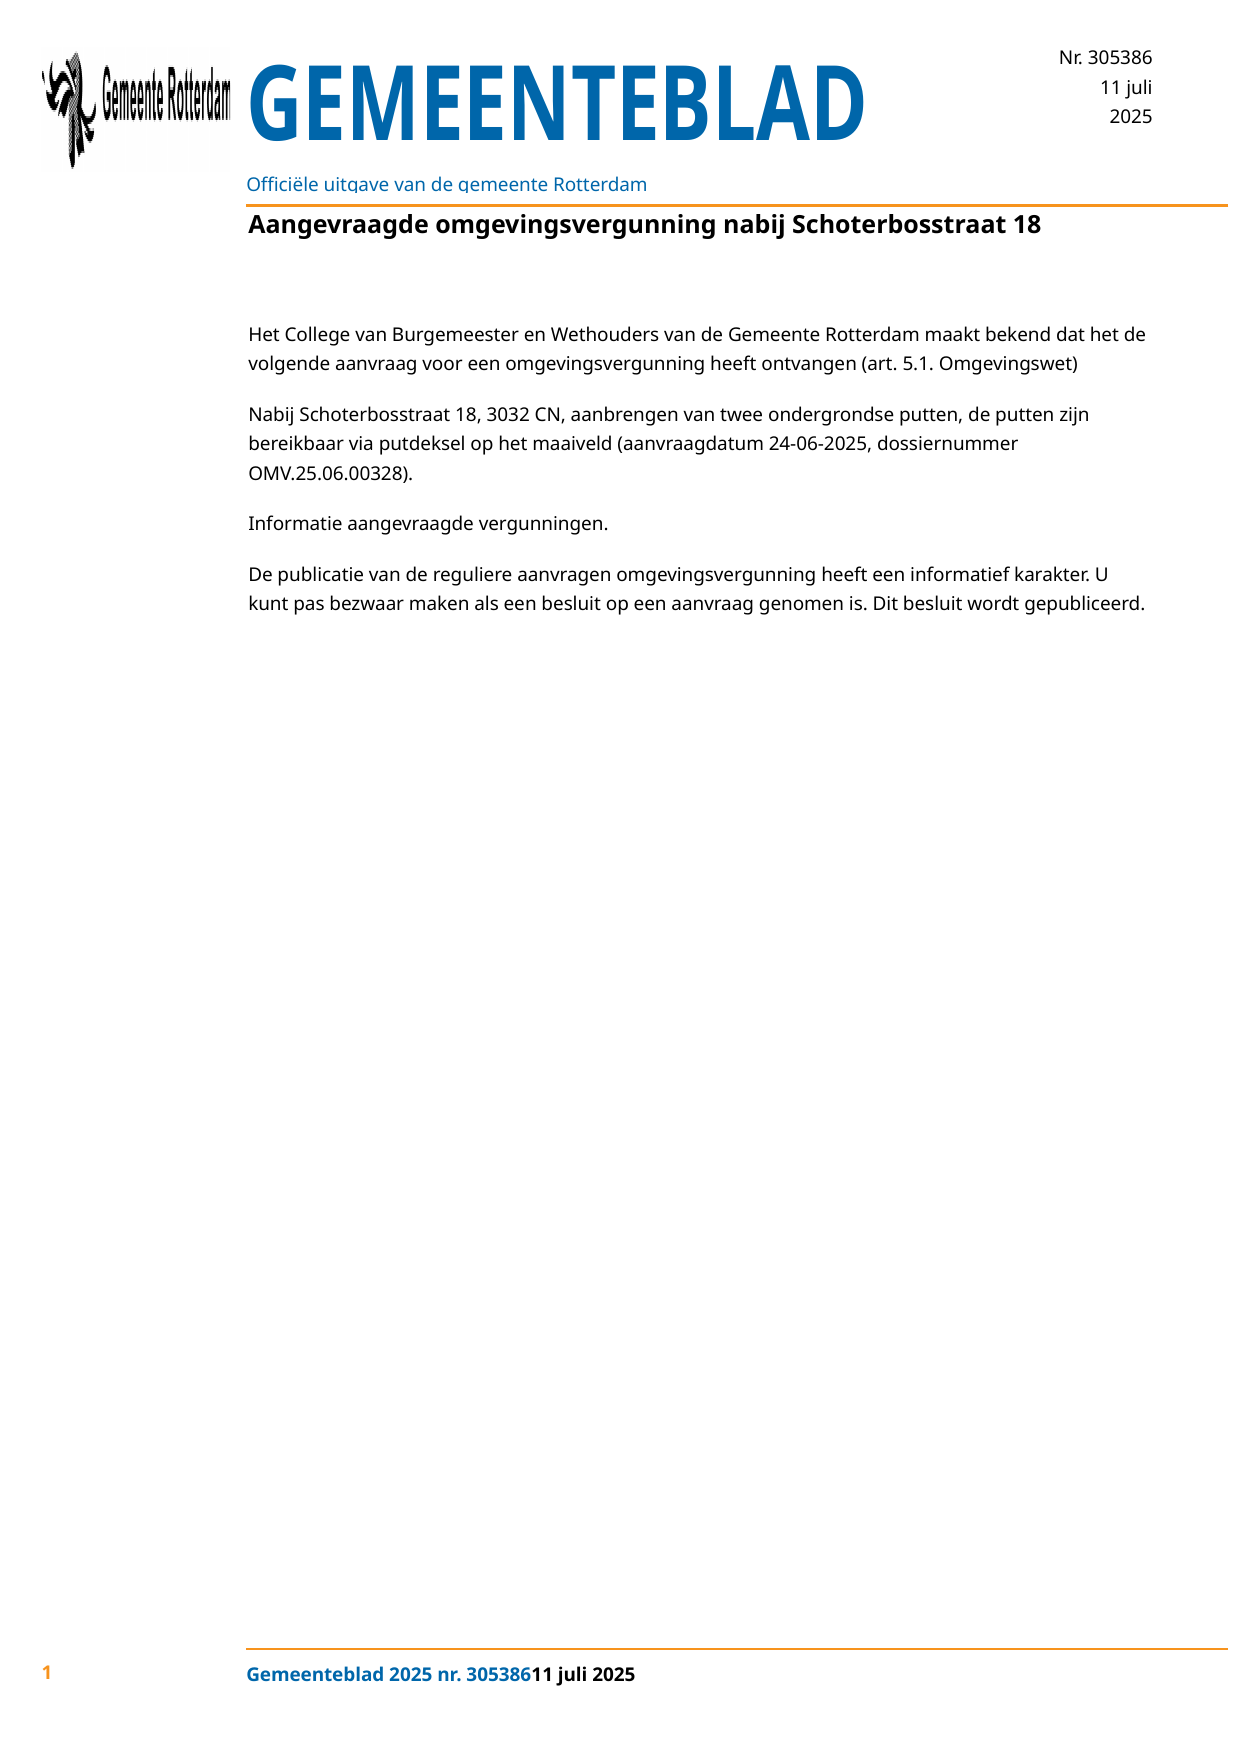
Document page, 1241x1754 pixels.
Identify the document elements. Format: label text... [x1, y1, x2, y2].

picture [41, 47, 231, 172]
text Aangevraagde omgevingsvergunning nabij Schoterbosstraat 18 [248, 207, 1152, 241]
text Nabij Schoterbosstraat 18, 3032 CN, aanbrengen van twee ondergrondse putten, de putten zijn bereikbaar via putdeksel op het maaiveld (aanvraagdatum 24-06-2025, dossiernummer OMV.25.06.00328). [248, 401, 1152, 486]
text Het College van Burgemeester en Wethouders van de Gemeente Rotterdam maakt bekend dat het de volgende aanvraag voor een omgevingsvergunning heeft ontvangen (art. 5.1. Omgevingswet) [248, 321, 1152, 376]
text De publicatie van de reguliere aanvragen omgevingsvergunning heeft een informatief karakter. U kunt pas bezwaar maken als een besluit op een aanvraag genomen is. Dit besluit wordt gepubliceerd. [248, 561, 1152, 616]
text Informatie aangevraagde vergunningen. [248, 510, 1152, 536]
